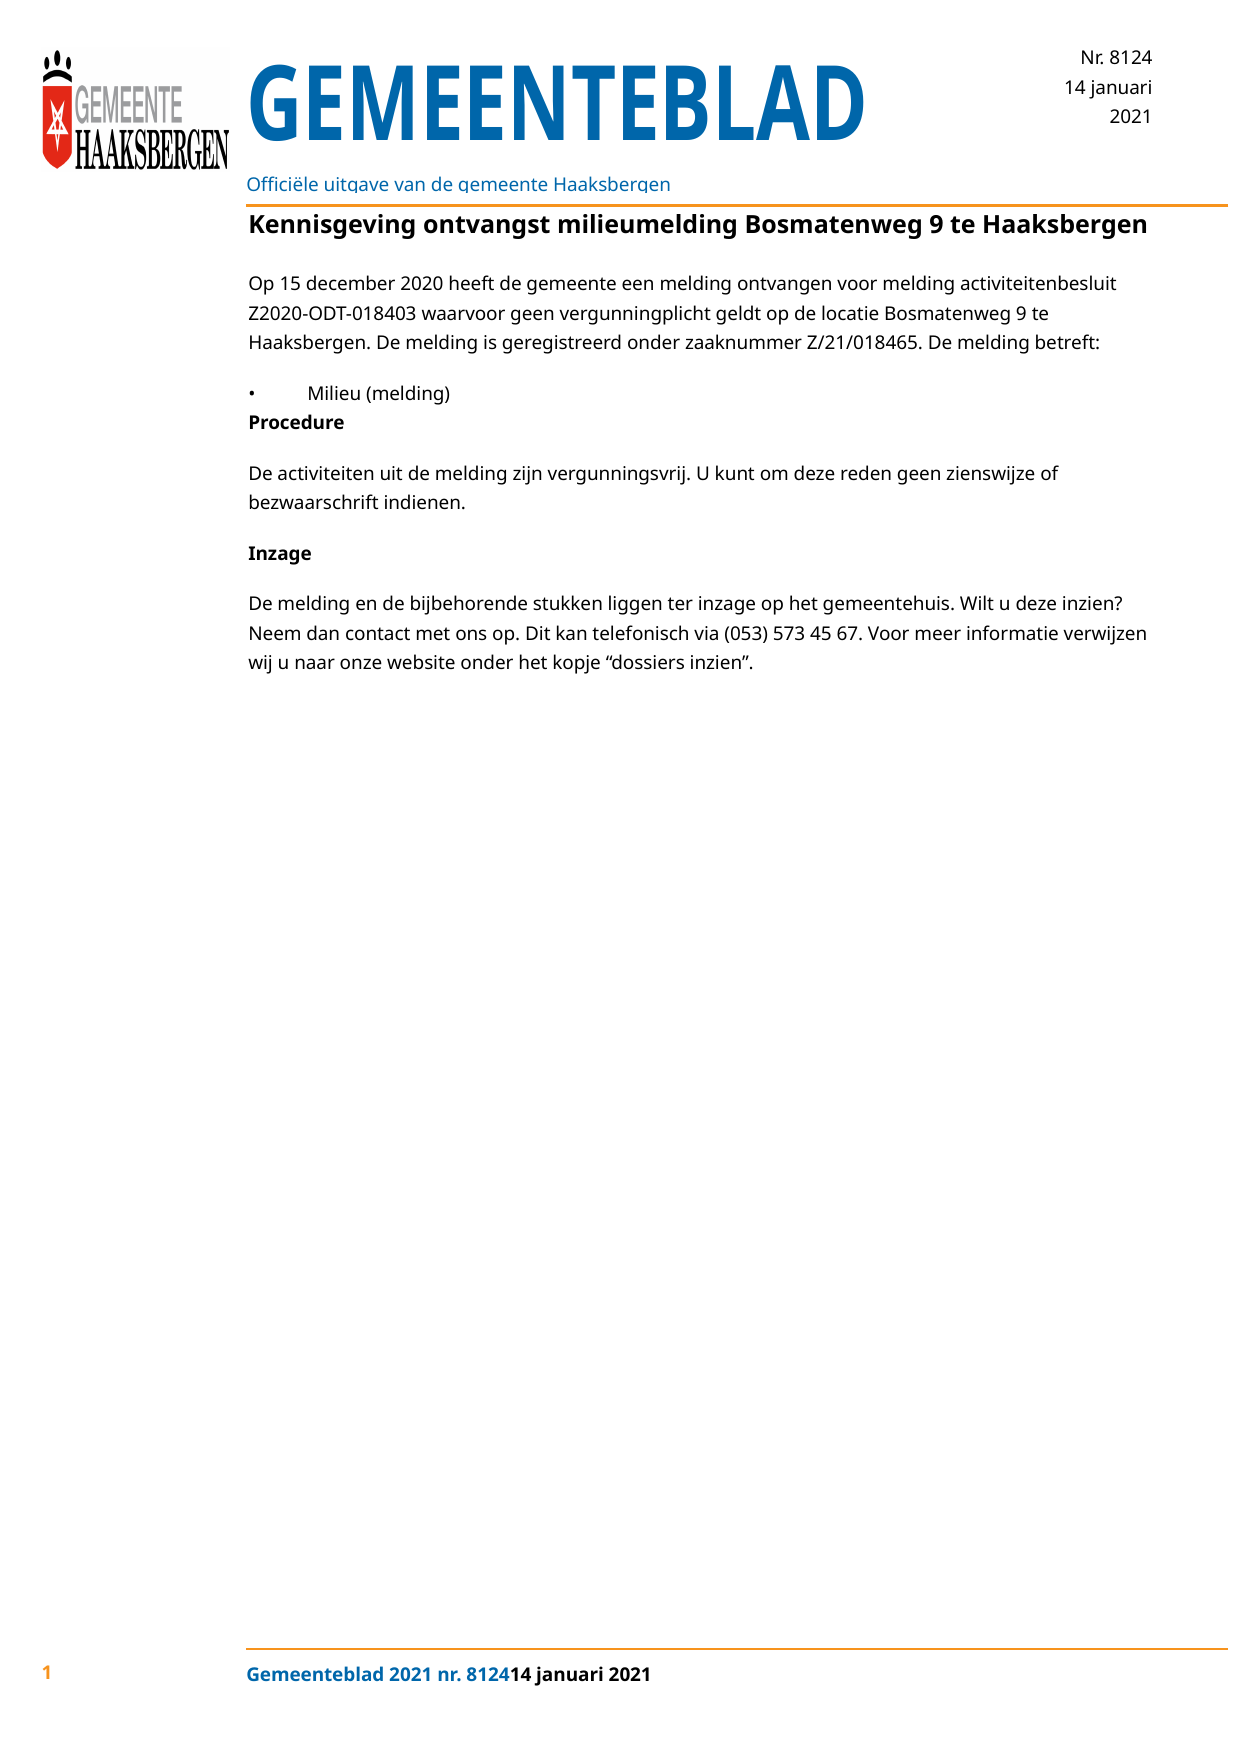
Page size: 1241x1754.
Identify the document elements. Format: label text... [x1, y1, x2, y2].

list Milieu (melding) [248, 380, 1152, 406]
text De activiteiten uit de melding zijn vergunningsvrij. U kunt om deze reden geen zienswijze of bezwaarschrift indienen. [248, 460, 1152, 515]
picture [41, 47, 231, 172]
text Inzage [248, 540, 1152, 566]
text Op 15 december 2020 heeft de gemeente een melding ontvangen voor melding activiteitenbesluit Z2020-ODT-018403 waarvoor geen vergunningplicht geldt op de locatie Bosmatenweg 9 te Haaksbergen. De melding is geregistreerd onder zaaknummer Z/21/018465. De melding betreft: [248, 270, 1152, 355]
text Procedure [248, 409, 1152, 435]
text Kennisgeving ontvangst milieumelding Bosmatenweg 9 te Haaksbergen [248, 207, 1152, 241]
text De melding en de bijbehorende stukken liggen ter inzage op het gemeentehuis. Wilt u deze inzien? Neem dan contact met ons op. Dit kan telefonisch via (053) 573 45 67. Voor meer informatie verwijzen wij u naar onze website onder het kopje “dossiers inzien”. [248, 590, 1152, 675]
